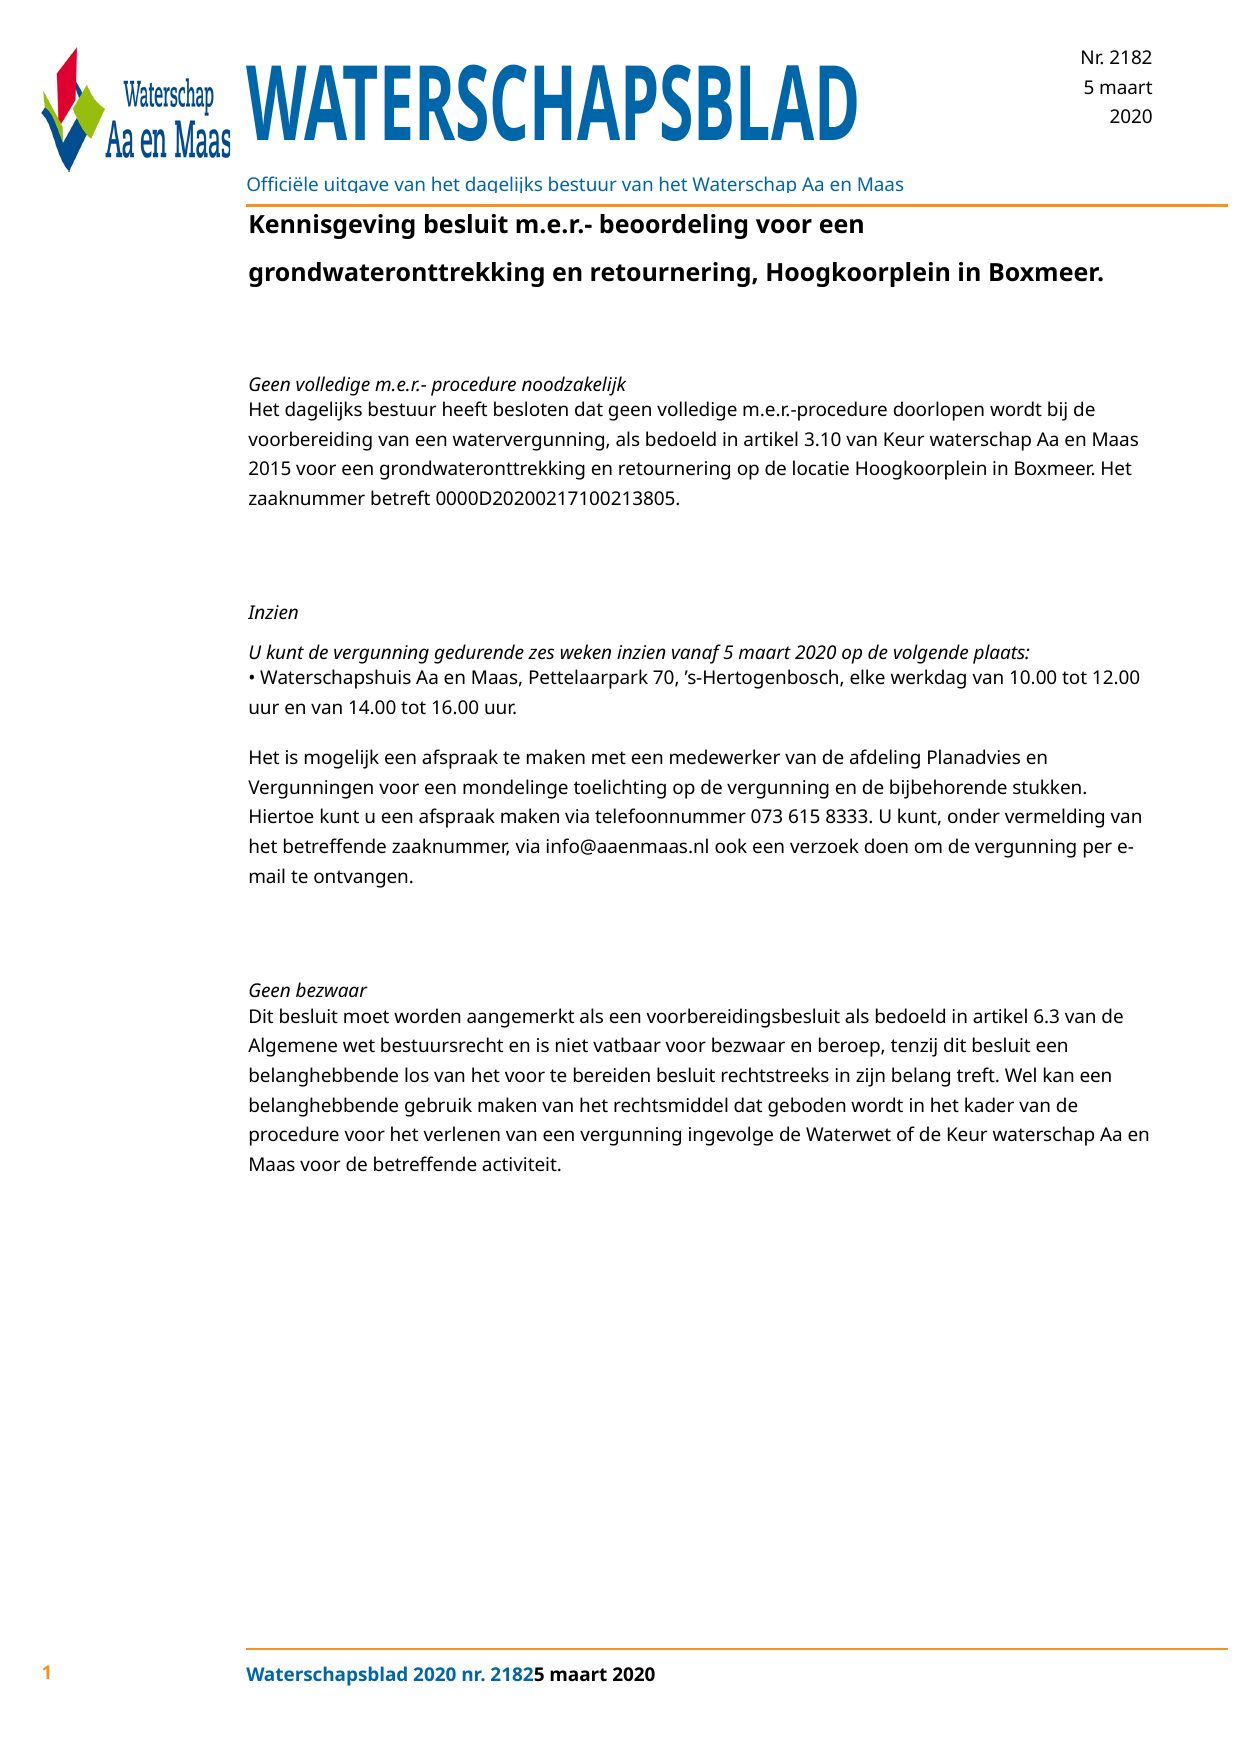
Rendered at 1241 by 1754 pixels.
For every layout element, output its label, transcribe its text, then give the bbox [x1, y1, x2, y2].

text Het dagelijks bestuur heeft besloten dat geen volledige m.e.r.-procedure doorlopen wordt bij de voorbereiding van een watervergunning, als bedoeld in artikel 3.10 van Keur waterschap Aa en Maas 2015 voor een grondwateronttrekking en retournering op de locatie Hoogkoorplein in Boxmeer. Het zaaknummer betreft 0000D20200217100213805. [248, 396, 1152, 511]
text Dit besluit moet worden aangemerkt als een voorbereidingsbesluit als bedoeld in artikel 6.3 van de Algemene wet bestuursrecht en is niet vatbaar voor bezwaar en beroep, tenzij dit besluit een belanghebbende los van het voor te bereiden besluit rechtstreeks in zijn belang treft. Wel kan een belanghebbende gebruik maken van het rechtsmiddel dat geboden wordt in het kader van de procedure voor het verlenen van een vergunning ingevolge de Waterwet of de Keur waterschap Aa en Maas voor de betreffende activiteit. [248, 1003, 1152, 1177]
text Geen bezwaar [248, 977, 1152, 1003]
text Kennisgeving besluit m.e.r.- beoordeling voor een grondwateronttrekking en retournering, Hoogkoorplein in Boxmeer. [248, 207, 1152, 288]
text Inzien [248, 599, 1152, 625]
text Geen volledige m.e.r.- procedure noodzakelijk [248, 371, 1152, 396]
text • Waterschapshuis Aa en Maas, Pettelaarpark 70, ’s-Hertogenbosch, elke werkdag van 10.00 tot 12.00 uur en van 14.00 tot 16.00 uur. [248, 664, 1152, 720]
picture [41, 47, 231, 172]
text Het is mogelijk een afspraak te maken met een medewerker van de afdeling Planadvies en Vergunningen voor een mondelinge toelichting op de vergunning en de bijbehorende stukken. Hiertoe kunt u een afspraak maken via telefoonnummer 073 615 8333. U kunt, onder vermelding van het betreffende zaaknummer, via info@aaenmaas.nl ook een verzoek doen om de vergunning per e-mail te ontvangen. [248, 744, 1152, 889]
text U kunt de vergunning gedurende zes weken inzien vanaf 5 maart 2020 op de volgende plaats: [248, 639, 1152, 664]
